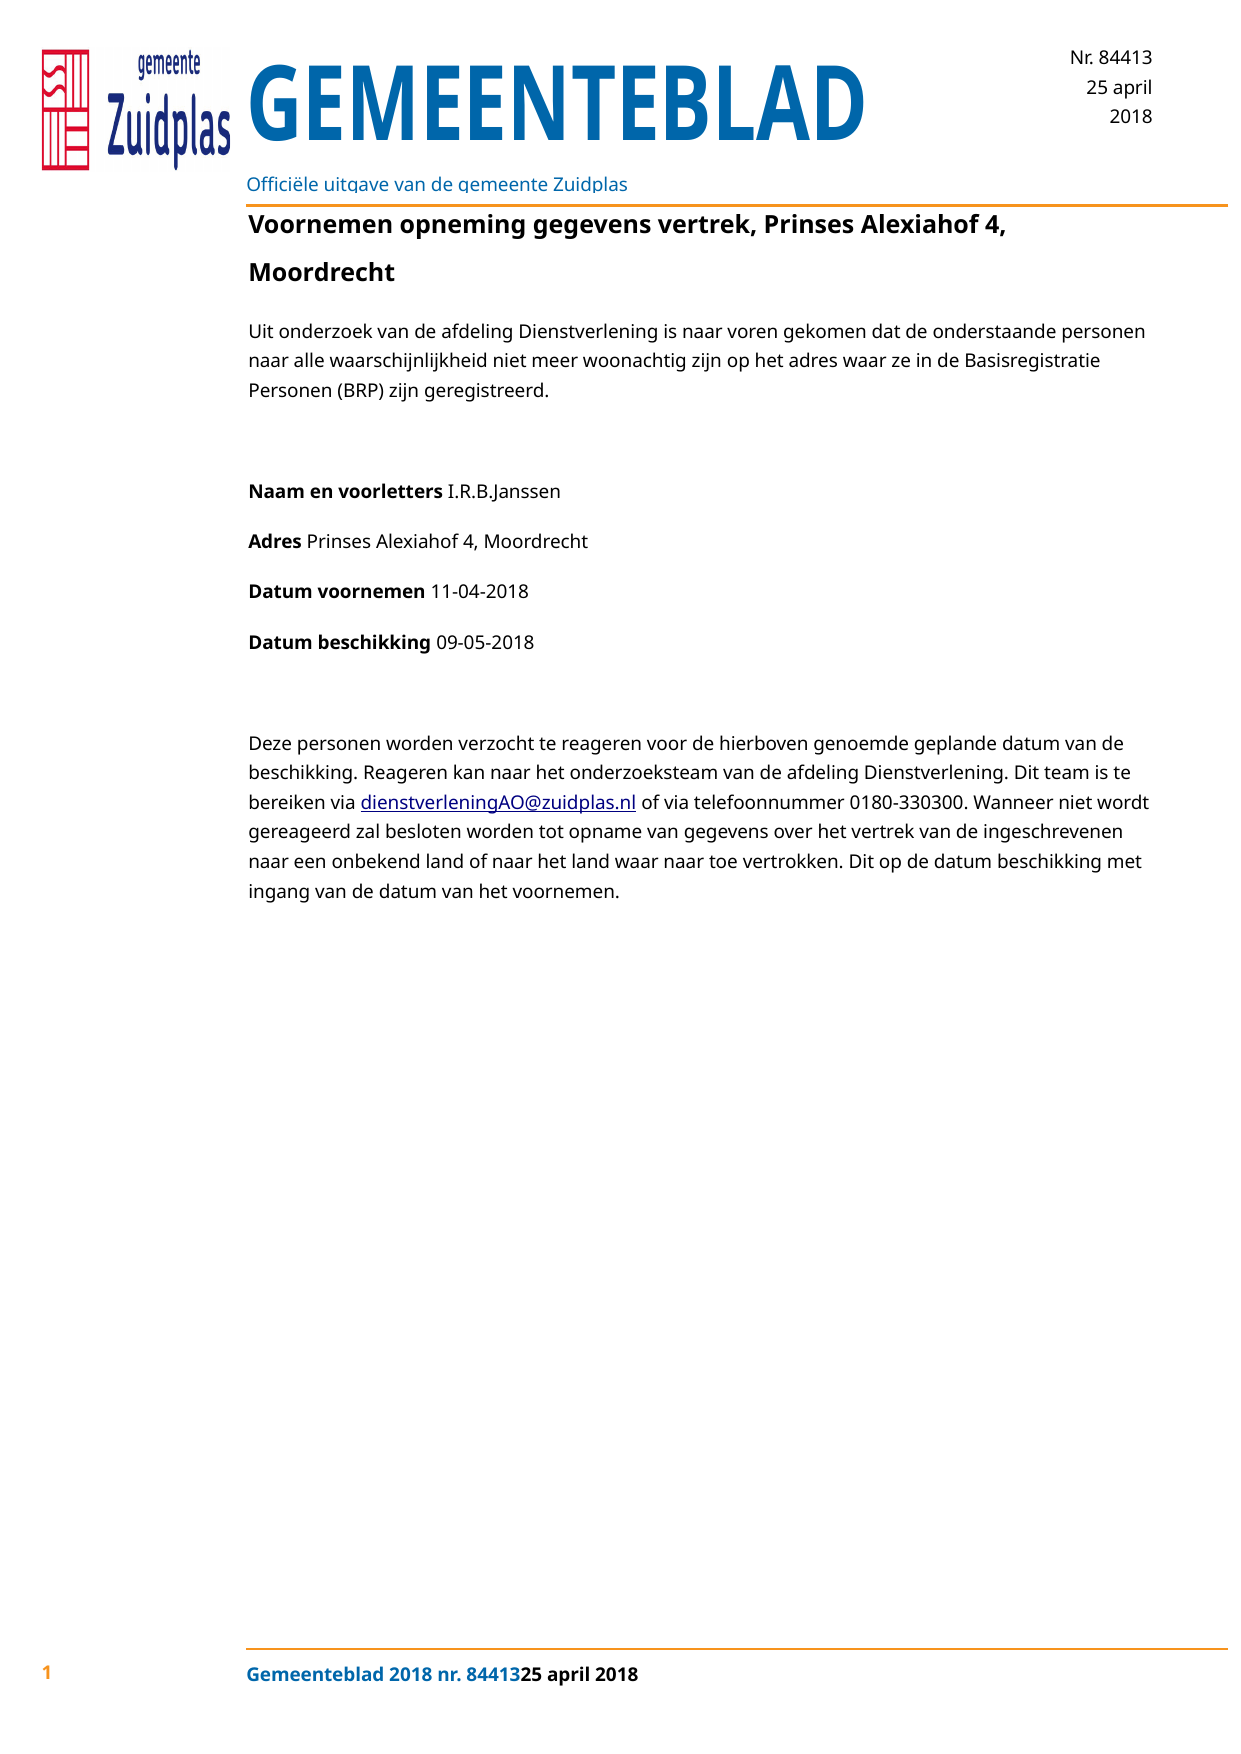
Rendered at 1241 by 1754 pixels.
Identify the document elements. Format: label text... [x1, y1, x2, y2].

text Deze personen worden verzocht te reageren voor de hierboven genoemde geplande datum van de beschikking. Reageren kan naar het onderzoeksteam van de afdeling Dienstverlening. Dit team is te bereiken via dienstverleningAO@zuidplas.nl of via telefoonnummer 0180-330300. Wanneer niet wordt gereageerd zal besloten worden tot opname van gegevens over het vertrek van de ingeschrevenen naar een onbekend land of naar het land waar naar toe vertrokken. Dit op de datum beschikking met ingang van de datum van het voornemen. [248, 730, 1152, 904]
text Voornemen opneming gegevens vertrek, Prinses Alexiahof 4, Moordrecht [248, 207, 1152, 288]
text Uit onderzoek van de afdeling Dienstverlening is naar voren gekomen dat de onderstaande personen naar alle waarschijnlijkheid niet meer woonachtig zijn op het adres waar ze in de Basisregistratie Personen (BRP) zijn geregistreerd. [248, 318, 1152, 403]
text Naam en voorletters I.R.B.Janssen [248, 478, 1152, 504]
picture [41, 47, 231, 172]
text Datum voornemen 11-04-2018 [248, 579, 1152, 604]
text Datum beschikking 09-05-2018 [248, 629, 1152, 655]
text Adres Prinses Alexiahof 4, Moordrecht [248, 528, 1152, 554]
